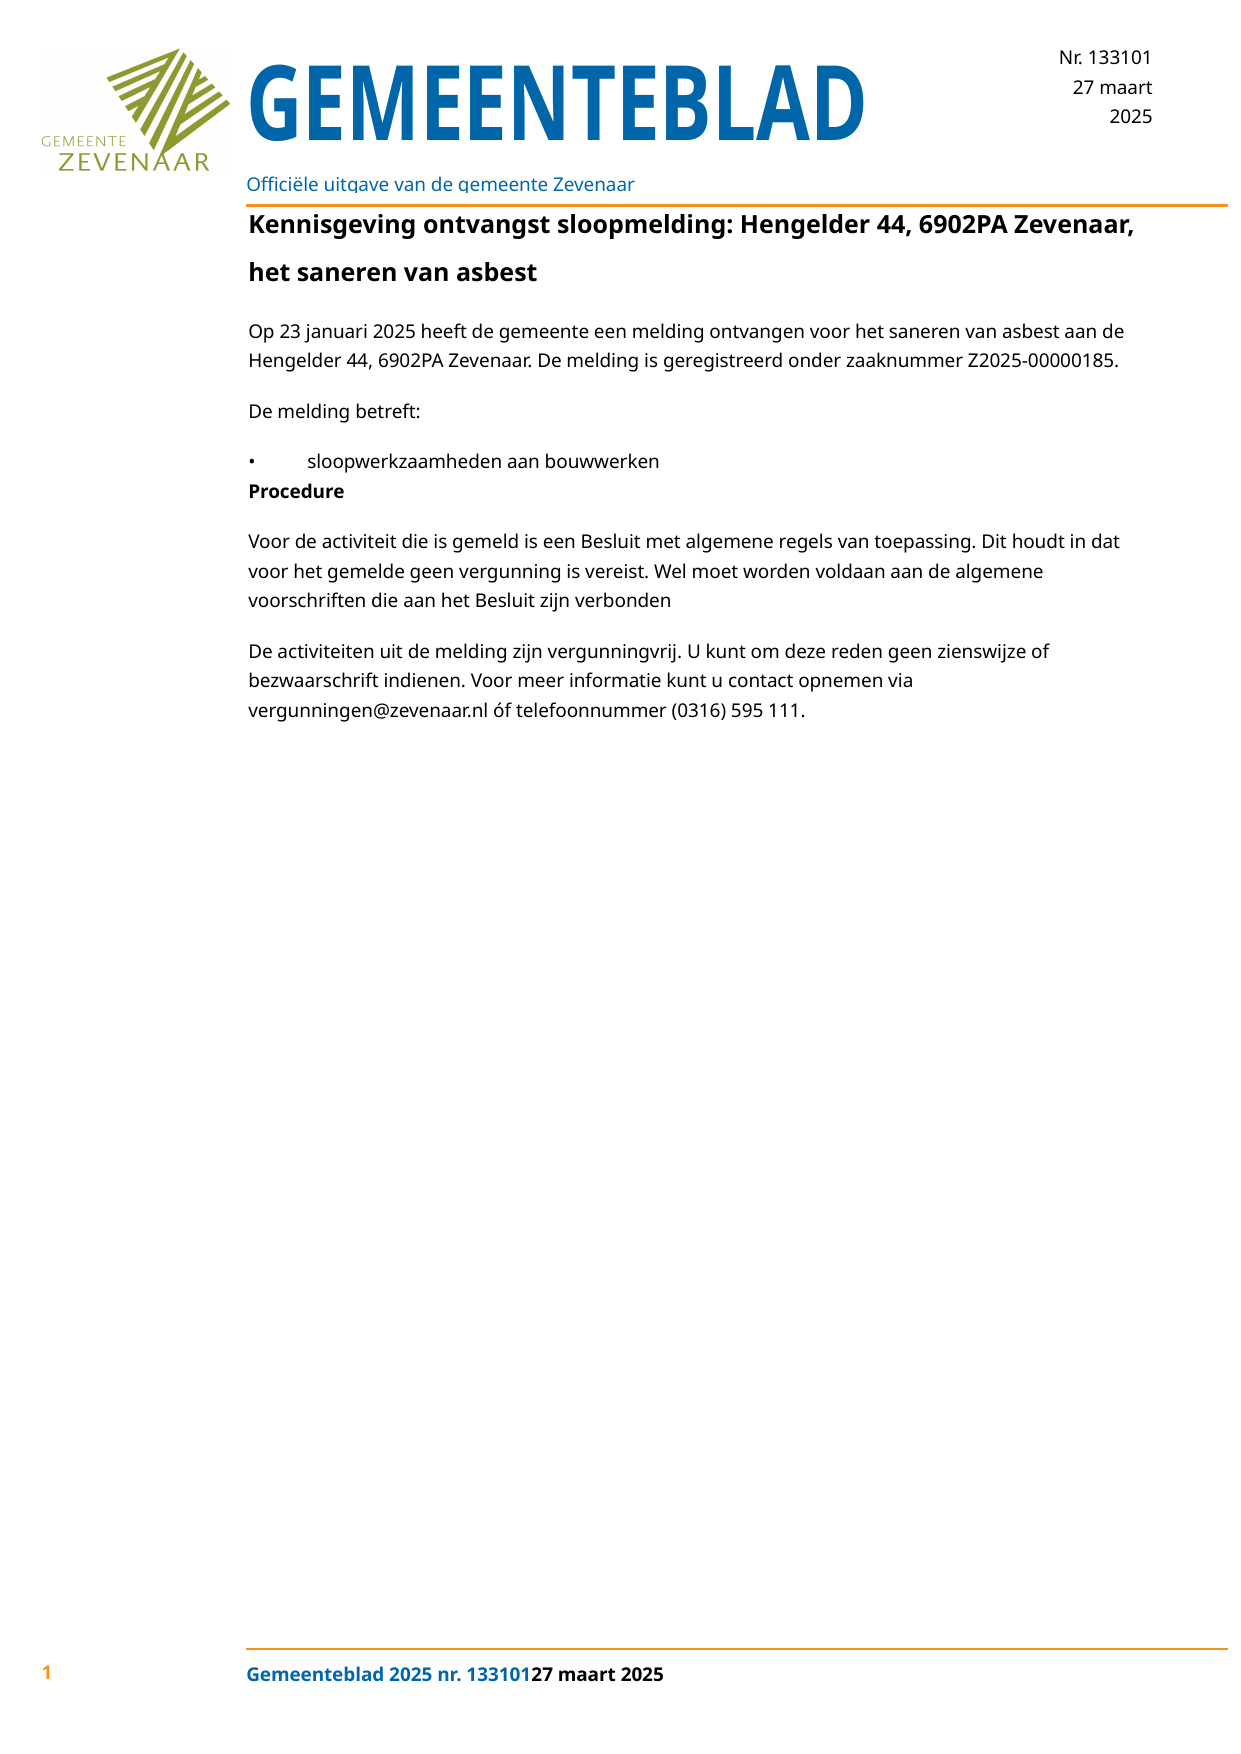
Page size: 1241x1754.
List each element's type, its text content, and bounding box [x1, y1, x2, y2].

text Voor de activiteit die is gemeld is een Besluit met algemene regels van toepassing. Dit houdt in dat voor het gemelde geen vergunning is vereist. Wel moet worden voldaan aan de algemene voorschriften die aan het Besluit zijn verbonden [248, 528, 1152, 613]
list sloopwerkzaamheden aan bouwwerken [248, 448, 1152, 474]
text Op 23 januari 2025 heeft de gemeente een melding ontvangen voor het saneren van asbest aan de Hengelder 44, 6902PA Zevenaar. De melding is geregistreerd onder zaaknummer Z2025-00000185. [248, 318, 1152, 373]
picture [41, 47, 231, 172]
text Procedure [248, 478, 1152, 504]
text Kennisgeving ontvangst sloopmelding: Hengelder 44, 6902PA Zevenaar, het saneren van asbest [248, 207, 1152, 288]
text De activiteiten uit de melding zijn vergunningvrij. U kunt om deze reden geen zienswijze of bezwaarschrift indienen. Voor meer informatie kunt u contact opnemen via vergunningen@zevenaar.nl óf telefoonnummer (0316) 595 111. [248, 638, 1152, 723]
text De melding betreft: [248, 398, 1152, 424]
